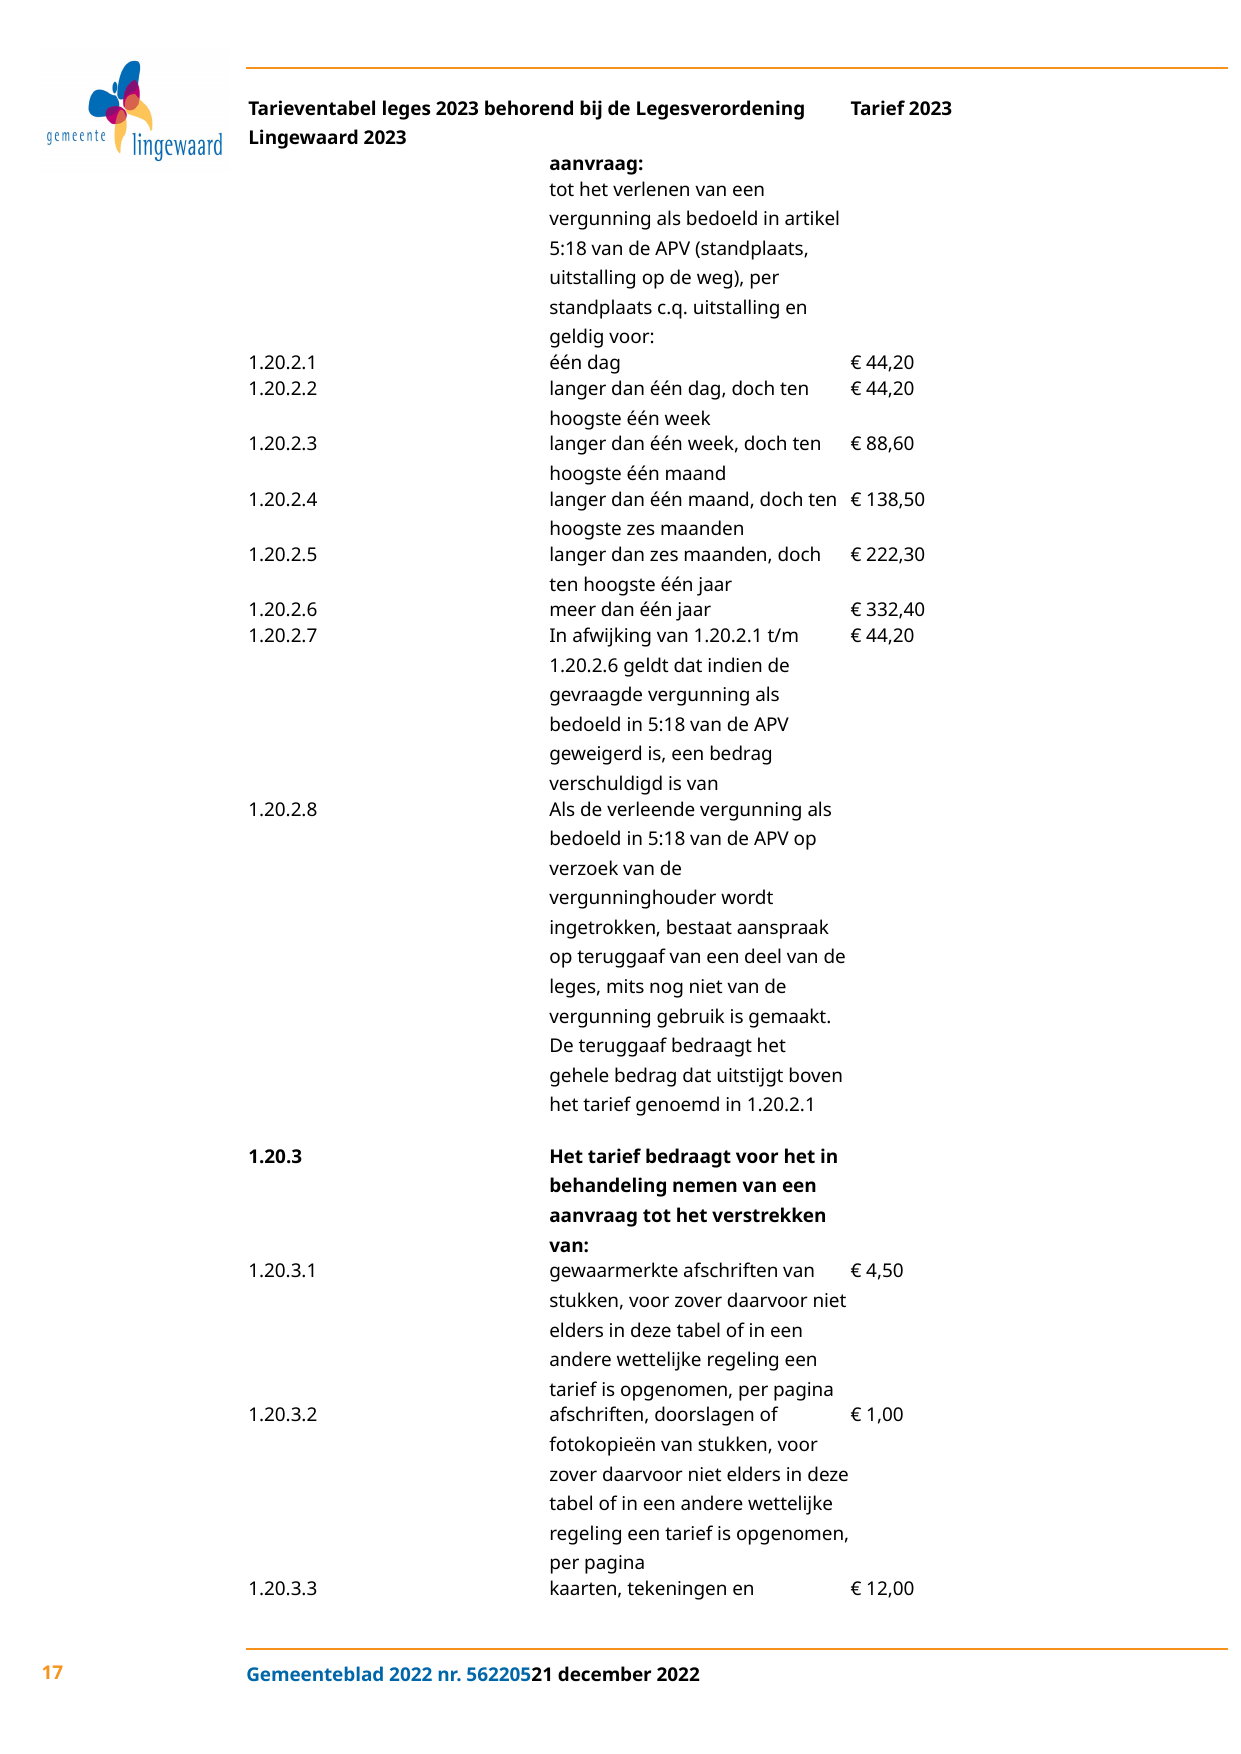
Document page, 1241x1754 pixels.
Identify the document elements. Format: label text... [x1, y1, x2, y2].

table_cell € 4,50 [850, 1258, 1152, 1402]
table_cell 1.20.2.2 [248, 375, 549, 431]
table_cell gewaarmerkte afschriften van stukken, voor zover daarvoor niet elders in deze tabel of in een andere wettelijke regeling een tarief is opgenomen, per pagina [549, 1258, 850, 1402]
table_cell meer dan één jaar [549, 596, 850, 622]
table_cell één dag [549, 350, 850, 375]
table_cell [850, 176, 1152, 349]
table_cell [850, 150, 1152, 176]
table_cell 1.20.2.5 [248, 541, 549, 596]
picture [41, 47, 231, 172]
table_cell [850, 796, 1152, 1117]
table_cell 1.20.2.3 [248, 431, 549, 486]
table_cell € 88,60 [850, 431, 1152, 486]
table_cell langer dan één week, doch ten hoogste één maand [549, 431, 850, 486]
table_cell 1.20.3.2 [248, 1402, 549, 1575]
table_cell tot het verlenen van een vergunning als bedoeld in artikel 5:18 van de APV (standplaats, uitstalling op de weg), per standplaats c.q. uitstalling en geldig voor: [549, 176, 850, 349]
table_cell € 332,40 [850, 596, 1152, 622]
table_cell [850, 1118, 1152, 1143]
table_cell € 12,00 [850, 1575, 1152, 1601]
table_cell langer dan één dag, doch ten hoogste één week [549, 375, 850, 431]
table_cell kaarten, tekeningen en [549, 1575, 850, 1601]
table_cell € 1,00 [850, 1402, 1152, 1575]
table_cell aanvraag: [549, 150, 850, 176]
table_cell 1.20.2.1 [248, 350, 549, 375]
table_header Tarief 2023 [850, 95, 1152, 150]
table_cell € 44,20 [850, 375, 1152, 431]
table_cell 1.20.2.7 [248, 622, 549, 796]
table_cell € 222,30 [850, 541, 1152, 596]
table_cell 1.20.3.3 [248, 1575, 549, 1601]
table_cell [248, 1118, 549, 1143]
table_cell € 138,50 [850, 486, 1152, 541]
table_cell € 44,20 [850, 350, 1152, 375]
table_cell 1.20.3 [248, 1143, 549, 1258]
table_cell Als de verleende vergunning als bedoeld in 5:18 van de APV op verzoek van de vergunninghouder wordt ingetrokken, bestaat aanspraak op teruggaaf van een deel van de leges, mits nog niet van de vergunning gebruik is gemaakt. De teruggaaf bedraagt het gehele bedrag dat uitstijgt boven het tarief genoemd in 1.20.2.1 [549, 796, 850, 1117]
table_cell In afwijking van 1.20.2.1 t/m 1.20.2.6 geldt dat indien de gevraagde vergunning als bedoeld in 5:18 van de APV geweigerd is, een bedrag verschuldigd is van [549, 622, 850, 796]
table_cell 1.20.2.4 [248, 486, 549, 541]
table_cell Het tarief bedraagt voor het in behandeling nemen van een aanvraag tot het verstrekken van: [549, 1143, 850, 1258]
table_header Tarieventabel leges 2023 behorend bij de Legesverordening Lingewaard 2023 [248, 95, 850, 150]
table_cell [248, 176, 549, 349]
table_cell 1.20.2.8 [248, 796, 549, 1117]
table_cell [248, 150, 549, 176]
table_cell 1.20.2.6 [248, 596, 549, 622]
table_cell langer dan één maand, doch ten hoogste zes maanden [549, 486, 850, 541]
table_cell € 44,20 [850, 622, 1152, 796]
table_cell langer dan zes maanden, doch ten hoogste één jaar [549, 541, 850, 596]
table_cell afschriften, doorslagen of fotokopieën van stukken, voor zover daarvoor niet elders in deze tabel of in een andere wettelijke regeling een tarief is opgenomen, per pagina [549, 1402, 850, 1575]
table_cell 1.20.3.1 [248, 1258, 549, 1402]
table_cell [850, 1143, 1152, 1258]
table_cell [549, 1118, 850, 1143]
